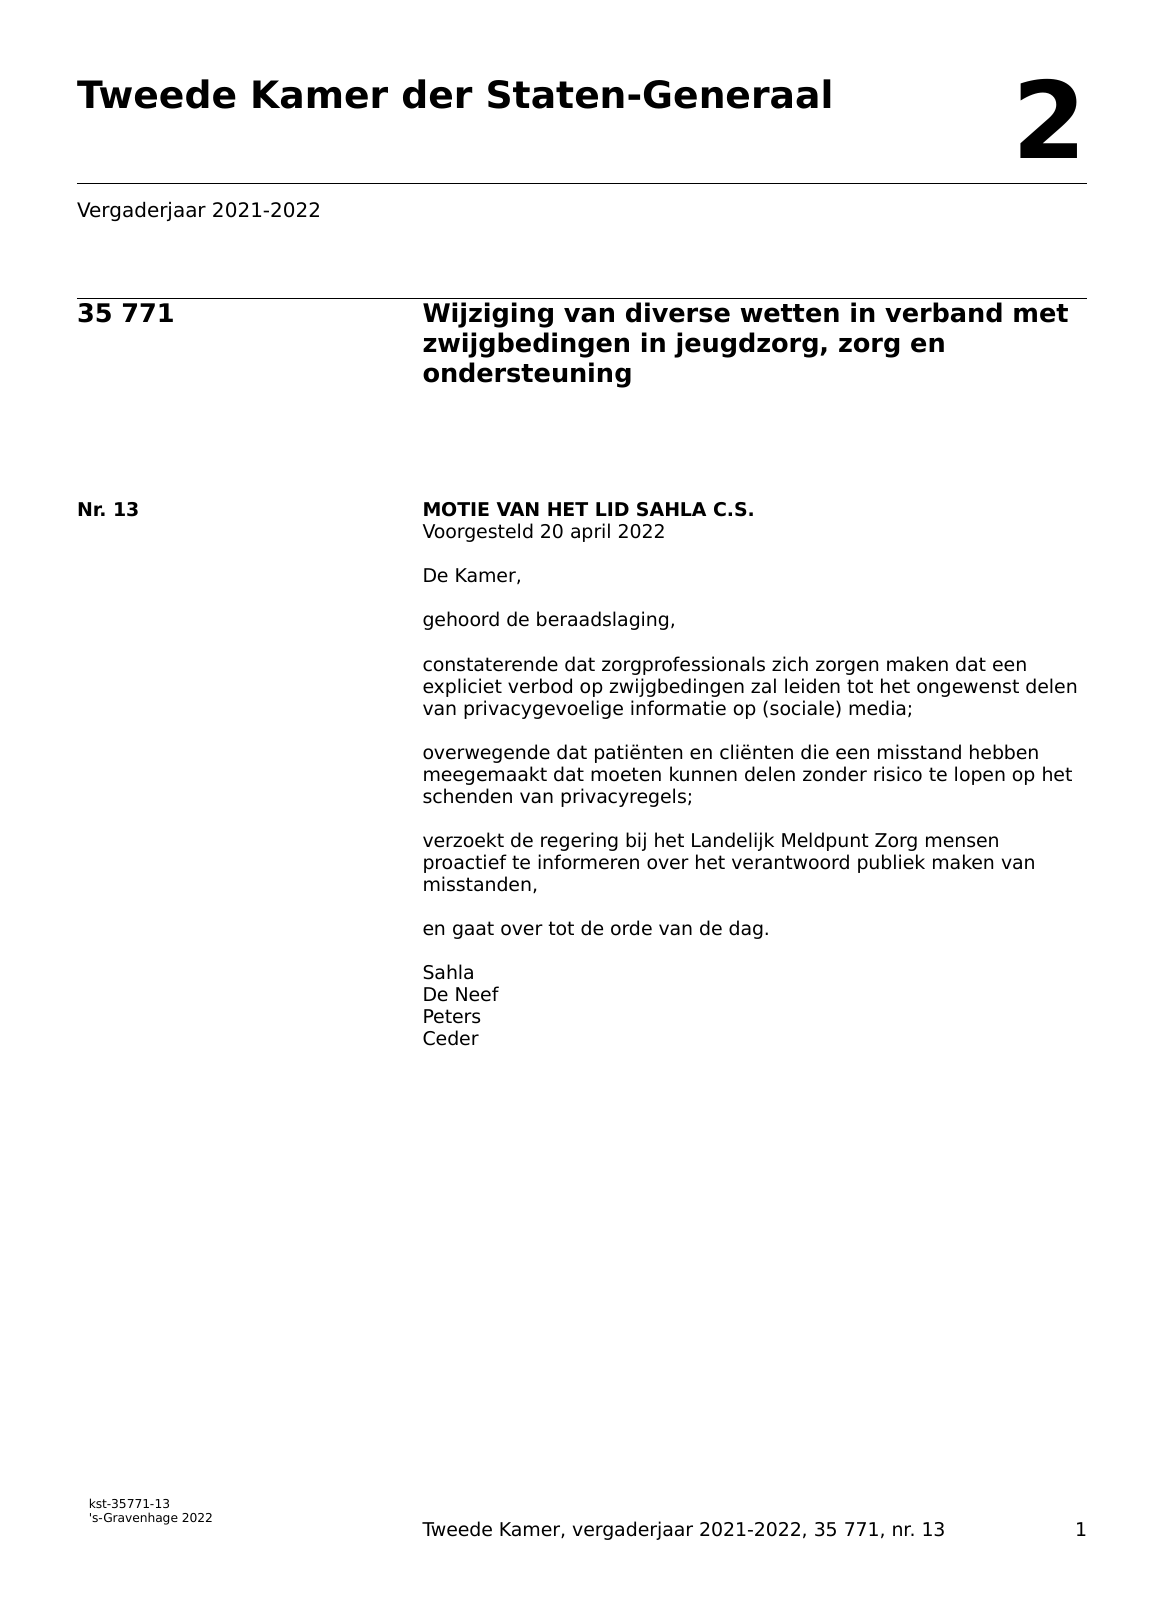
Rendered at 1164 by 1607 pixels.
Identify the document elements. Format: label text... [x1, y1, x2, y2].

text De Kamer, [422, 565, 1087, 587]
text en gaat over tot de orde van de dag. [422, 918, 1087, 940]
text constaterende dat zorgprofessionals zich zorgen maken dat een expliciet verbod op zwijgbedingen zal leiden tot het ongewenst delen van privacygevoelige informatie op (sociale) media; [422, 653, 1087, 719]
text kst-35771-13 [88, 1497, 323, 1511]
text gehoord de beraadslaging, [422, 609, 1087, 631]
subtitle 35 771 Wijziging van diverse wetten in verband met zwijgbedingen in jeugdzorg, zorg en ondersteuning [77, 299, 1087, 388]
text Voorgesteld 20 april 2022 [422, 521, 1087, 543]
text Ceder [422, 1028, 1087, 1050]
text verzoekt de regering bij het Landelijk Meldpunt Zorg mensen proactief te informeren over het verantwoord publiek maken van misstanden, [422, 830, 1087, 896]
text Peters [422, 1006, 1087, 1028]
table_header 2 [886, 59, 1087, 183]
table_header Tweede Kamer der Staten-Generaal [77, 59, 886, 183]
text Sahla [422, 962, 1087, 984]
text overwegende dat patiënten en cliënten die een misstand hebben meegemaakt dat moeten kunnen delen zonder risico te lopen op het schenden van privacyregels; [422, 742, 1087, 808]
text De Neef [422, 984, 1087, 1006]
text 's-Gravenhage 2022 [88, 1511, 323, 1525]
table_cell Vergaderjaar 2021-2022 [77, 184, 1087, 298]
subtitle Nr. 13 MOTIE VAN HET LID SAHLA C.S. [77, 499, 1087, 521]
